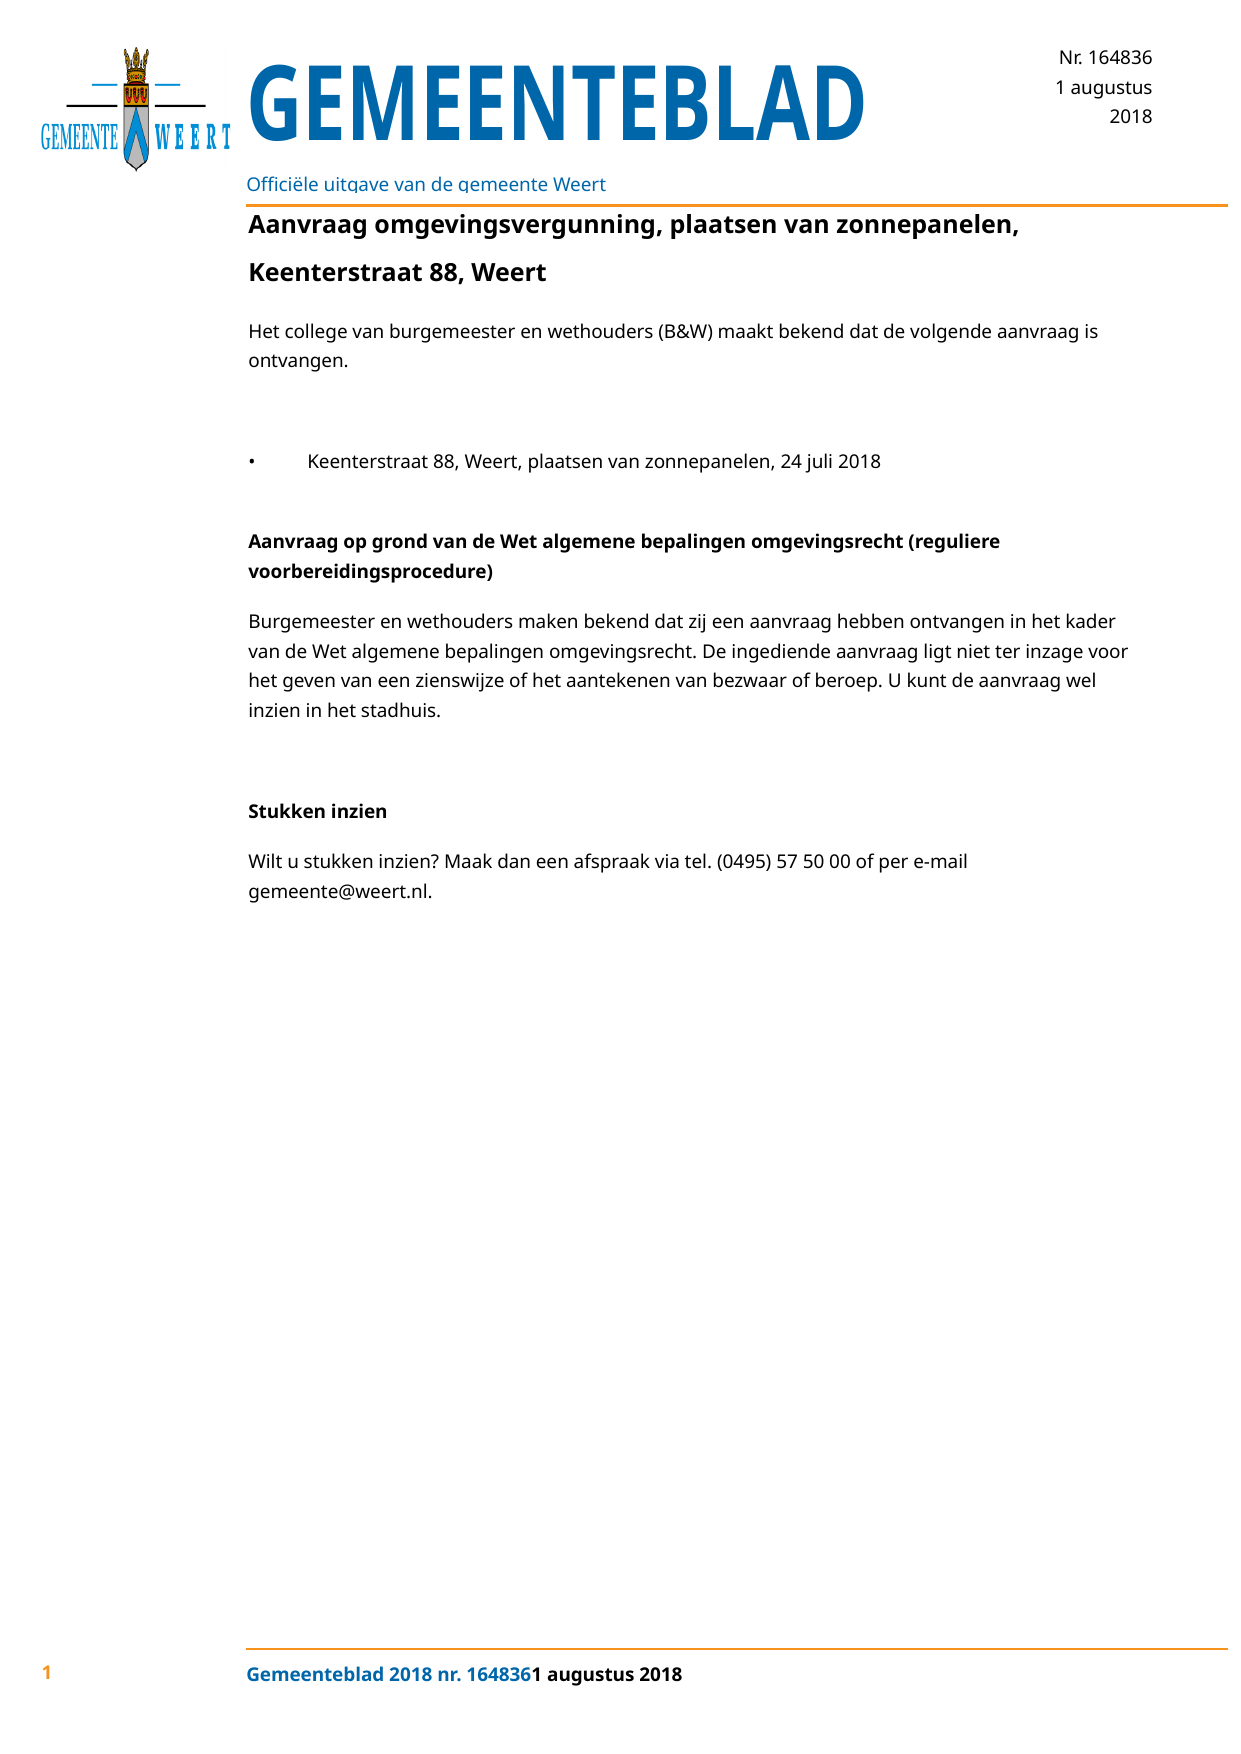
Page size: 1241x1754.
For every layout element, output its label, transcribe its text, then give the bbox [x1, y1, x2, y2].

picture [41, 47, 231, 172]
list Keenterstraat 88, Weert, plaatsen van zonnepanelen, 24 juli 2018 [248, 448, 1152, 474]
text Wilt u stukken inzien? Maak dan een afspraak via tel. (0495) 57 50 00 of per e-mail gemeente@weert.nl. [248, 848, 1152, 904]
text Het college van burgemeester en wethouders (B&W) maakt bekend dat de volgende aanvraag is ontvangen. [248, 318, 1152, 373]
text Aanvraag op grond van de Wet algemene bepalingen omgevingsrecht (reguliere voorbereidingsprocedure) [248, 528, 1152, 584]
text Stukken inzien [248, 798, 1152, 824]
text Aanvraag omgevingsvergunning, plaatsen van zonnepanelen, Keenterstraat 88, Weert [248, 207, 1152, 288]
text Burgemeester en wethouders maken bekend dat zij een aanvraag hebben ontvangen in het kader van de Wet algemene bepalingen omgevingsrecht. De ingediende aanvraag ligt niet ter inzage voor het geven van een zienswijze of het aantekenen van bezwaar of beroep. U kunt de aanvraag wel inzien in het stadhuis. [248, 608, 1152, 723]
